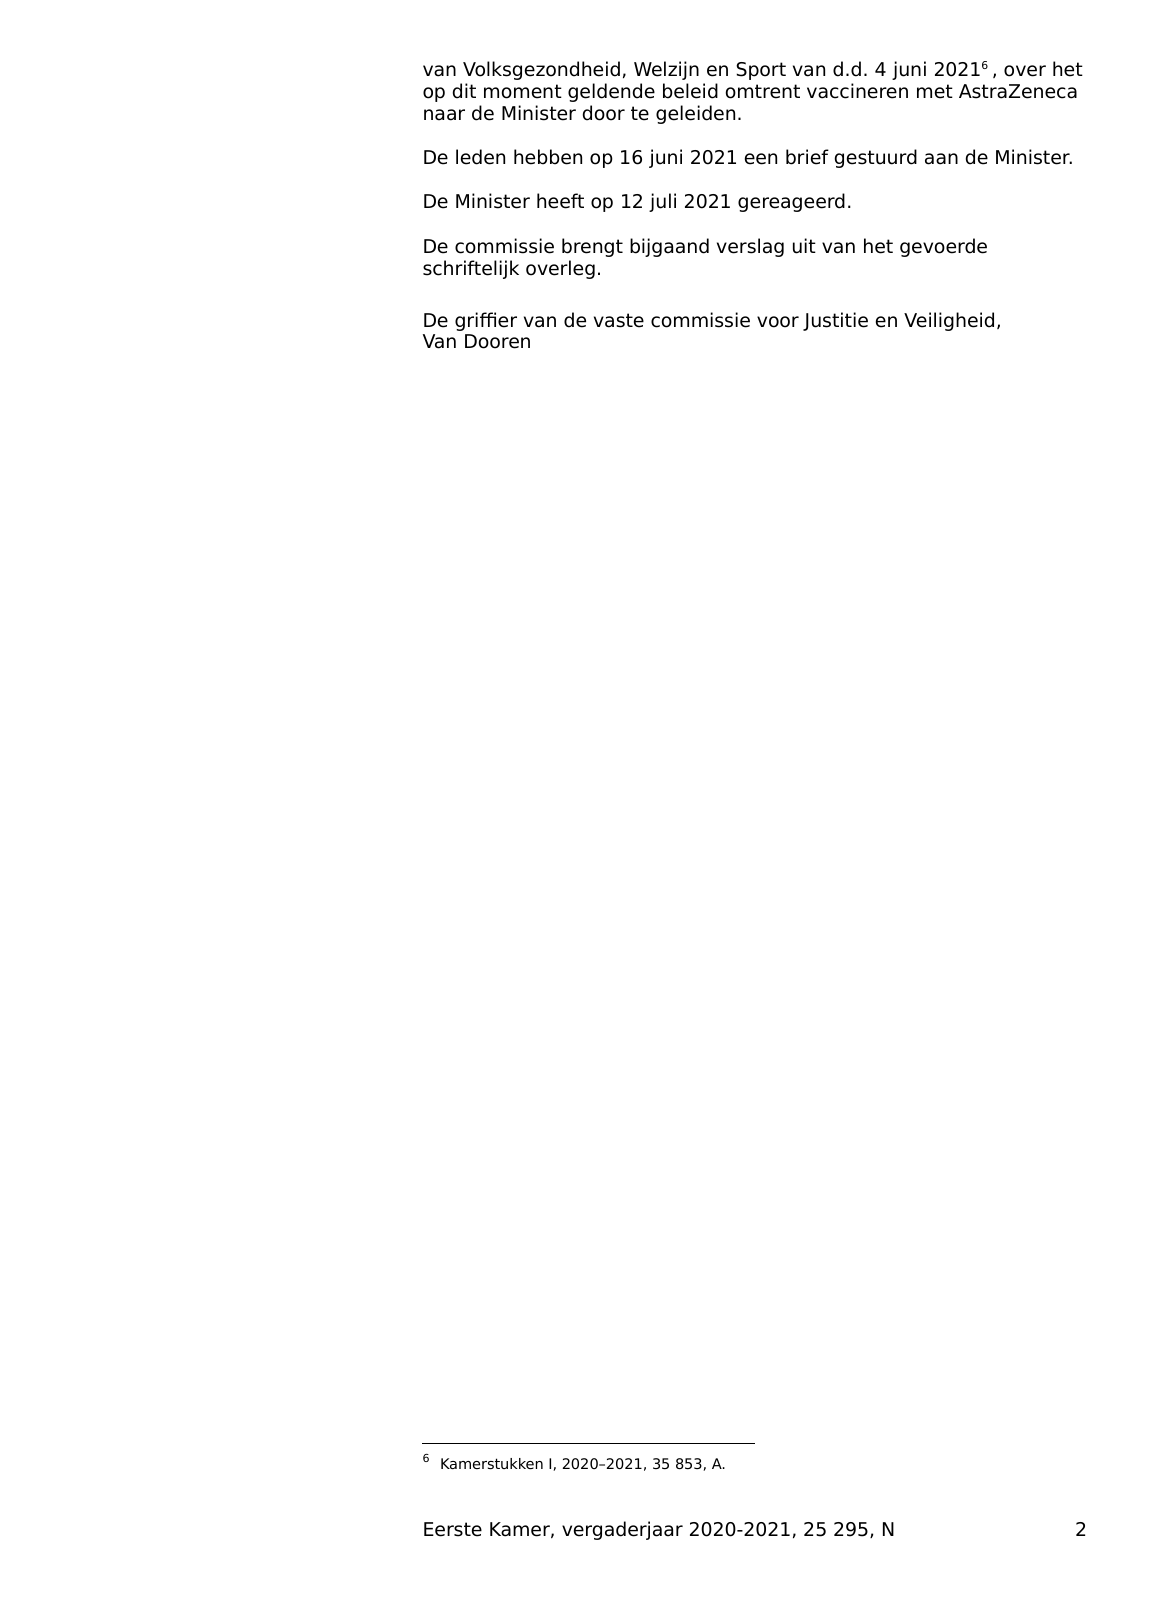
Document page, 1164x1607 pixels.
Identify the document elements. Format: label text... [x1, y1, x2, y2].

text De Minister heeft op 12 juli 2021 gereageerd. [422, 191, 1087, 213]
text De commissie brengt bijgaand verslag uit van het gevoerde schriftelijk overleg. [422, 236, 1087, 279]
text Kamerstukken I, 2020–2021, 35 853, A. [422, 1452, 1087, 1474]
text De griffier van de vaste commissie voor Justitie en Veiligheid, Van Dooren [422, 309, 1087, 353]
text van Volksgezondheid, Welzijn en Sport van d.d. 4 juni 2021, over het op dit moment geldende beleid omtrent vaccineren met AstraZeneca naar de Minister door te geleiden. [422, 59, 1087, 125]
text De leden hebben op 16 juni 2021 een brief gestuurd aan de Minister. [422, 147, 1087, 169]
